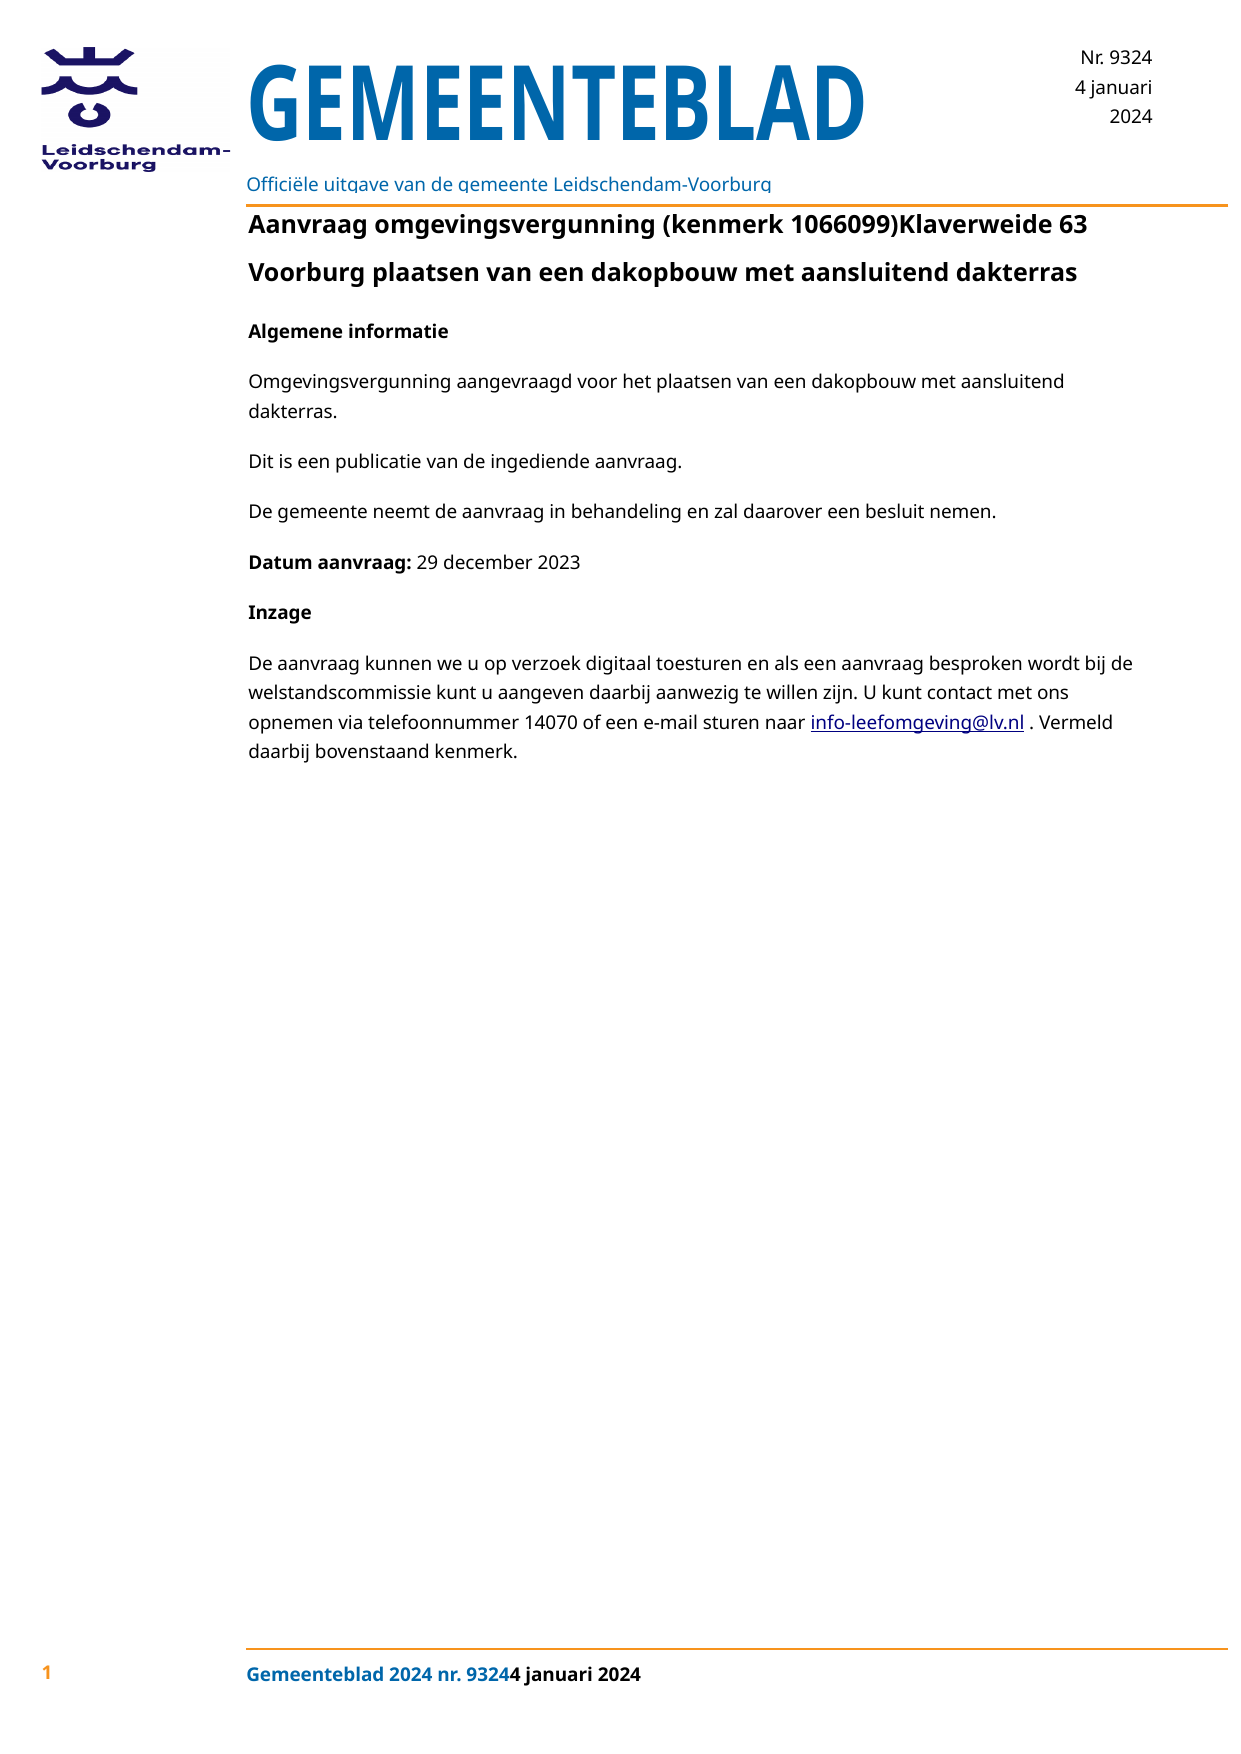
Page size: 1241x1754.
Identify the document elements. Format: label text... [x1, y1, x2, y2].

text Aanvraag omgevingsvergunning (kenmerk 1066099)Klaverweide 63 Voorburg plaatsen van een dakopbouw met aansluitend dakterras [248, 207, 1152, 288]
picture [41, 47, 231, 172]
text Algemene informatie [248, 318, 1152, 344]
text Datum aanvraag: 29 december 2023 [248, 549, 1152, 575]
text De aanvraag kunnen we u op verzoek digitaal toesturen en als een aanvraag besproken wordt bij de welstandscommissie kunt u aangeven daarbij aanwezig te willen zijn. U kunt contact met ons opnemen via telefoonnummer 14070 of een e-mail sturen naar info-leefomgeving@lv.nl . Vermeld daarbij bovenstaand kenmerk. [248, 650, 1152, 764]
text Omgevingsvergunning aangevraagd voor het plaatsen van een dakopbouw met aansluitend dakterras. [248, 368, 1152, 424]
text Inzage [248, 599, 1152, 625]
text De gemeente neemt de aanvraag in behandeling en zal daarover een besluit nemen. [248, 499, 1152, 524]
text Dit is een publicatie van de ingediende aanvraag. [248, 448, 1152, 474]
